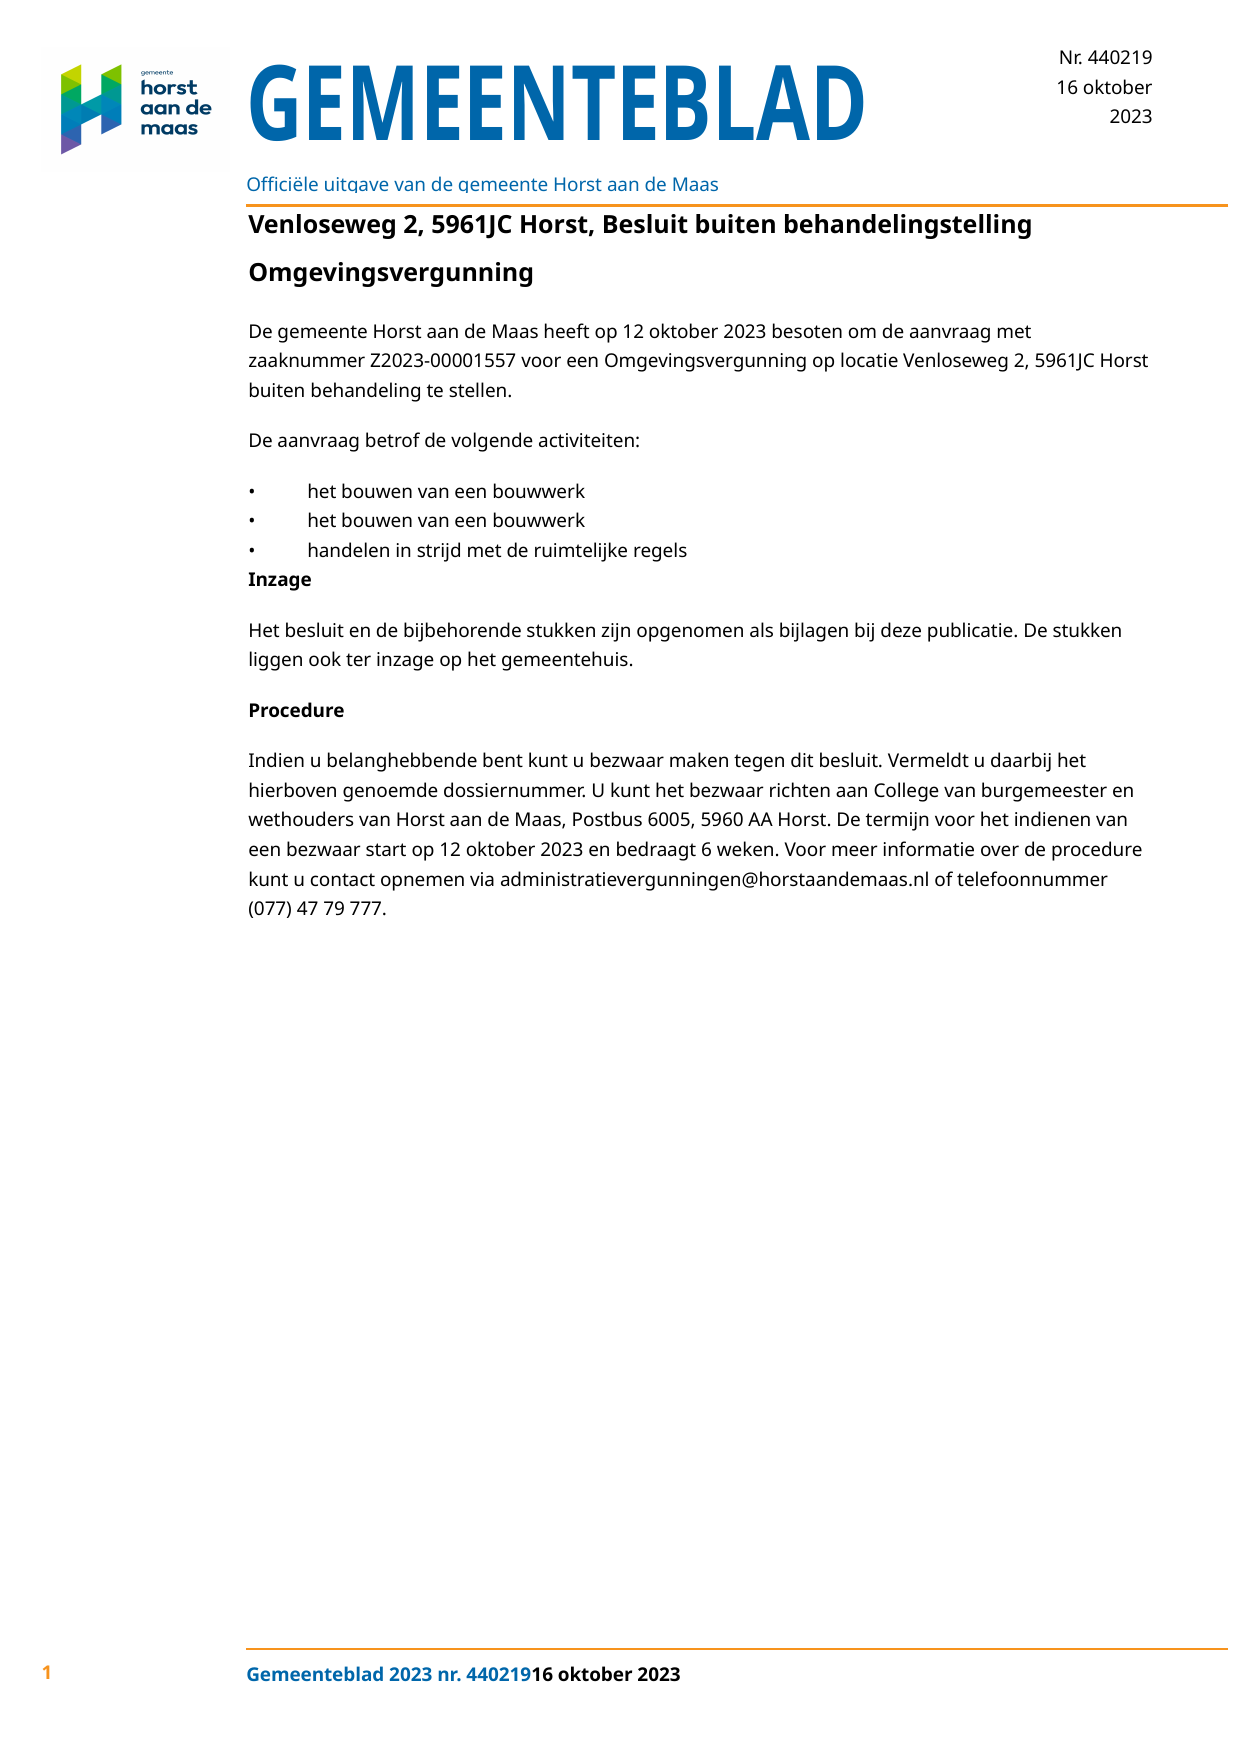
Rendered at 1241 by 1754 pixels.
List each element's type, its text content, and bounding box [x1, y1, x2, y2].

text Inzage [248, 567, 1152, 592]
text Indien u belanghebbende bent kunt u bezwaar maken tegen dit besluit. Vermeldt u daarbij het hierboven genoemde dossiernummer. U kunt het bezwaar richten aan College van burgemeester en wethouders van Horst aan de Maas, Postbus 6005, 5960 AA Horst. De termijn voor het indienen van een bezwaar start op 12 oktober 2023 en bedraagt 6 weken. Voor meer informatie over de procedure kunt u contact opnemen via administratievergunningen@horstaandemaas.nl of telefoonnummer (077) 47 79 777. [248, 747, 1152, 921]
list het bouwen van een bouwwerk [248, 478, 1152, 504]
text De aanvraag betrof de volgende activiteiten: [248, 427, 1152, 453]
list handelen in strijd met de ruimtelijke regels [248, 537, 1152, 563]
text Het besluit en de bijbehorende stukken zijn opgenomen als bijlagen bij deze publicatie. De stukken liggen ook ter inzage op het gemeentehuis. [248, 617, 1152, 672]
picture [41, 47, 231, 172]
text Procedure [248, 697, 1152, 723]
text De gemeente Horst aan de Maas heeft op 12 oktober 2023 besoten om de aanvraag met zaaknummer Z2023-00001557 voor een Omgevingsvergunning op locatie Venloseweg 2, 5961JC Horst buiten behandeling te stellen. [248, 318, 1152, 403]
text Venloseweg 2, 5961JC Horst, Besluit buiten behandelingstelling Omgevingsvergunning [248, 207, 1152, 288]
list het bouwen van een bouwwerk [248, 507, 1152, 533]
